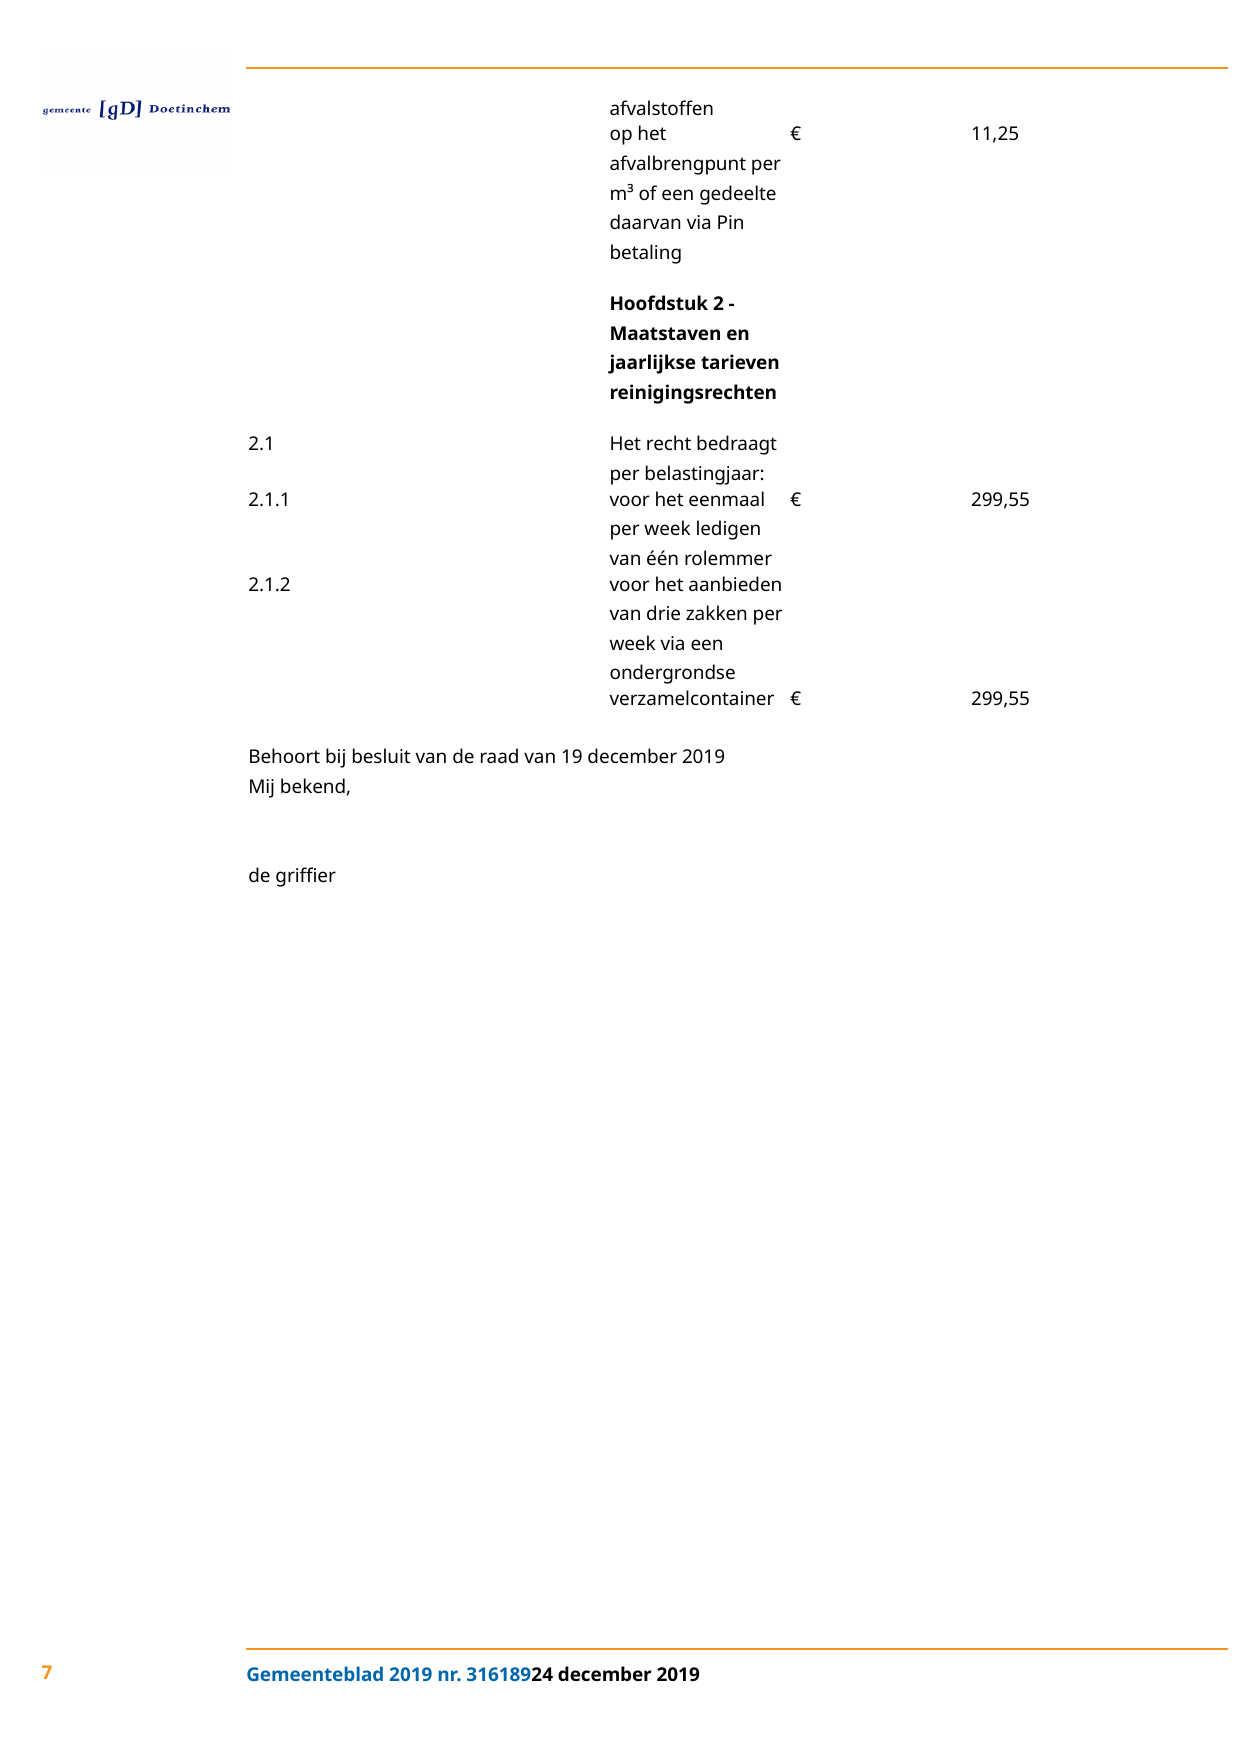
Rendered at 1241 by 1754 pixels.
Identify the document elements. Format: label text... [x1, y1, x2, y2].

table_cell [790, 265, 971, 290]
table_cell 299,55 [971, 685, 1152, 711]
table_cell € [790, 685, 971, 711]
table_cell € [790, 486, 971, 571]
table_cell [248, 95, 429, 121]
table_cell [790, 431, 971, 486]
table_cell [971, 571, 1152, 685]
table_cell 2.1.2 [248, 571, 429, 685]
table_cell [971, 95, 1152, 121]
table_cell [429, 290, 609, 405]
text Mij bekend, [248, 773, 1152, 799]
table_cell Het recht bedraagt per belastingjaar: [609, 431, 790, 486]
table_cell [248, 121, 429, 264]
table_cell Hoofdstuk 2 - Maatstaven en jaarlijkse tarieven reinigingsrechten [609, 290, 790, 405]
table_cell voor het eenmaal per week ledigen van één rolemmer [609, 486, 790, 571]
table_cell [248, 405, 429, 431]
table_cell [429, 685, 609, 711]
table_cell [971, 405, 1152, 431]
table_cell [609, 405, 790, 431]
table_cell [790, 405, 971, 431]
table_cell [971, 290, 1152, 405]
table_cell [790, 290, 971, 405]
table_cell [429, 571, 609, 685]
table_cell 2.1 [248, 431, 429, 486]
table_cell 11,25 [971, 121, 1152, 264]
table_cell [971, 265, 1152, 290]
table_cell [609, 265, 790, 290]
text Behoort bij besluit van de raad van 19 december 2019 [248, 744, 1152, 769]
table_cell [429, 121, 609, 264]
text de griffier [248, 862, 1152, 888]
table_cell 2.1.1 [248, 486, 429, 571]
table_cell [971, 431, 1152, 486]
table_cell verzamelcontainer [609, 685, 790, 711]
table_cell afvalstoffen [609, 95, 790, 121]
table_cell [248, 290, 429, 405]
table_cell [429, 405, 609, 431]
table_cell 299,55 [971, 486, 1152, 571]
table_cell € [790, 121, 971, 264]
table_cell [248, 265, 429, 290]
table_cell [429, 486, 609, 571]
table_cell [790, 95, 971, 121]
table_cell [790, 571, 971, 685]
picture [41, 47, 231, 172]
table_cell [248, 685, 429, 711]
table_cell [429, 265, 609, 290]
table_cell [429, 431, 609, 486]
table_cell [429, 95, 609, 121]
table_cell op het afvalbrengpunt per m³ of een gedeelte daarvan via Pin betaling [609, 121, 790, 264]
table_cell voor het aanbieden van drie zakken per week via een ondergrondse [609, 571, 790, 685]
